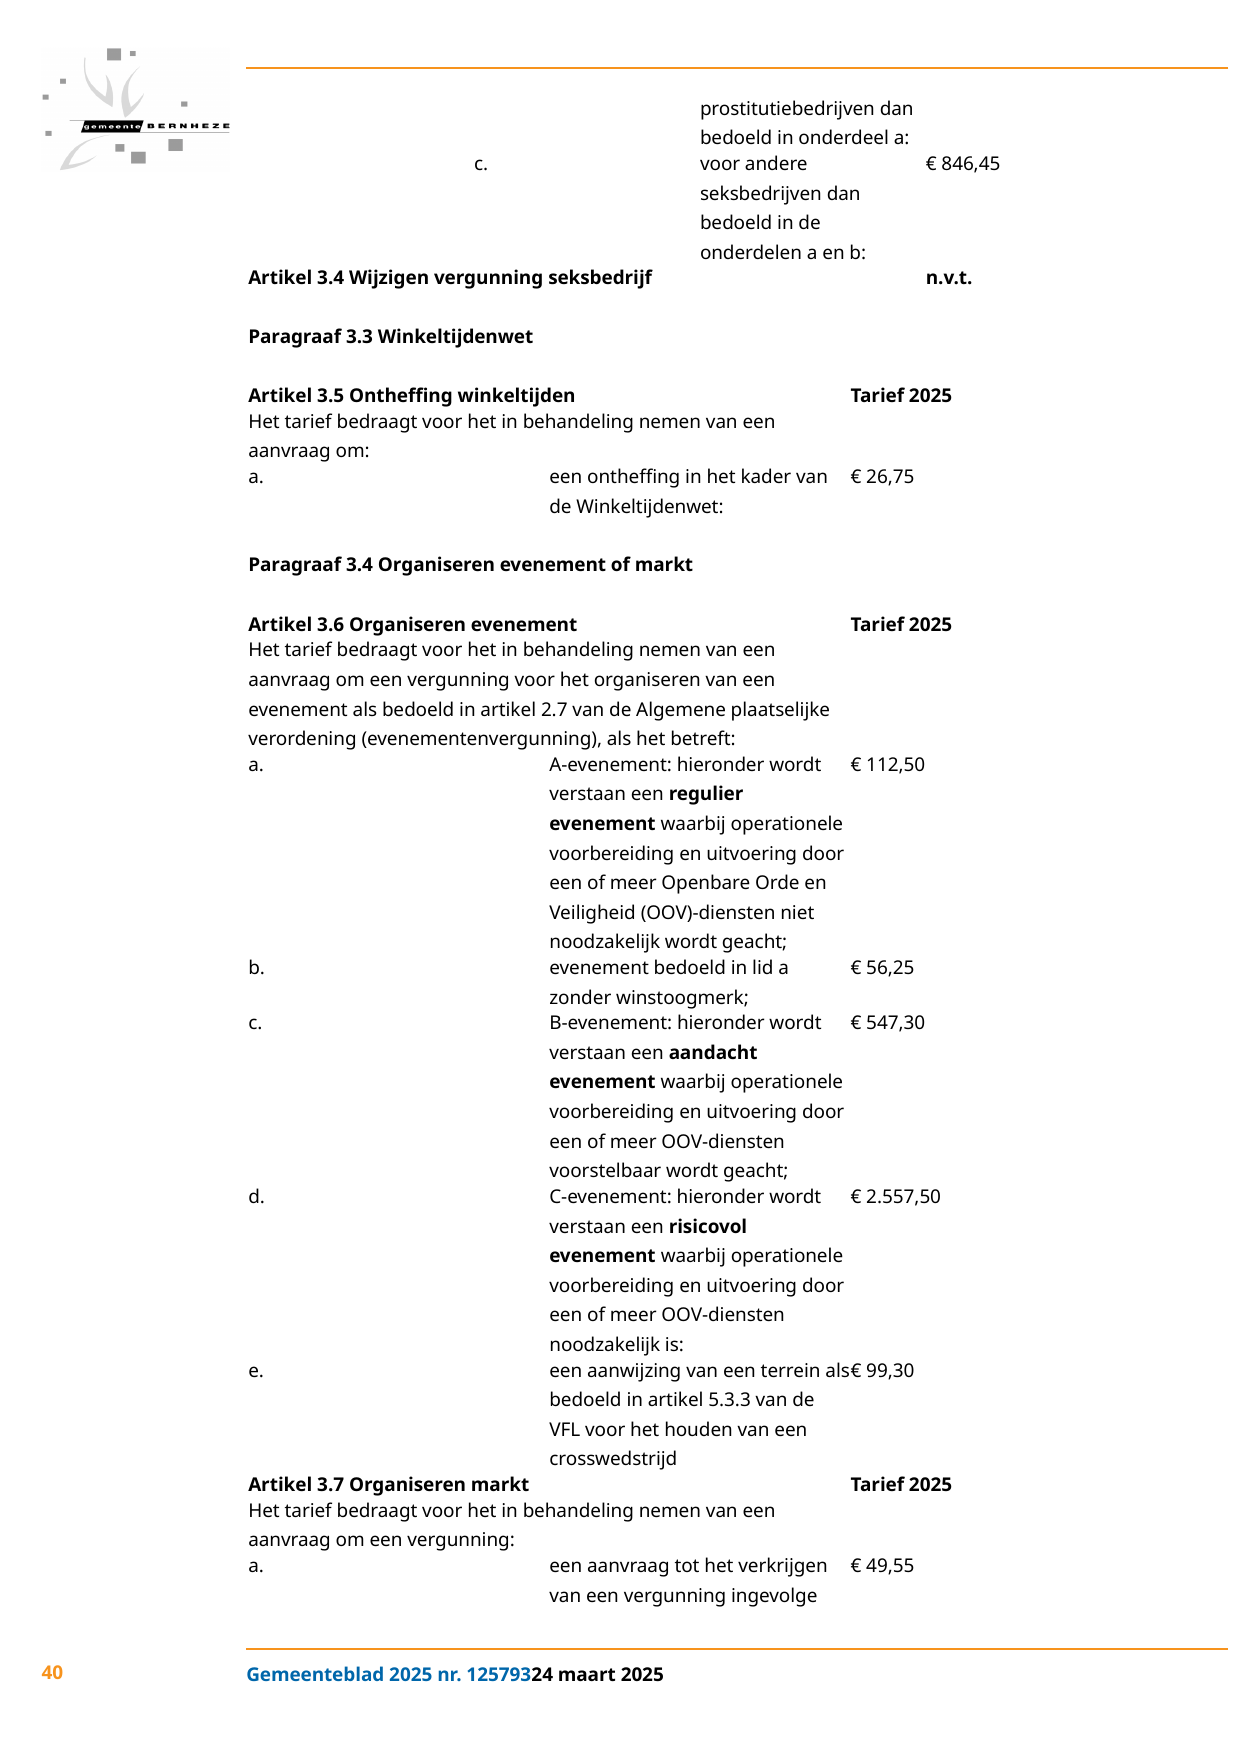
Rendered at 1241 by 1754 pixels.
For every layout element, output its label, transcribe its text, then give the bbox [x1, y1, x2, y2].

table_cell c. [248, 1010, 549, 1183]
table_cell € 846,45 [926, 150, 1152, 264]
table_cell [248, 150, 474, 264]
table_cell [850, 637, 1152, 751]
text Paragraaf 3.3 Winkeltijdenwet [248, 323, 1152, 349]
table_cell a. [248, 1553, 549, 1608]
table_cell C-evenement: hieronder wordt verstaan een risicovol evenement waarbij operationele voorbereiding en uitvoering door een of meer OOV-diensten noodzakelijk is: [549, 1183, 850, 1357]
table_cell e. [248, 1357, 549, 1471]
table_header Tarief 2025 [850, 611, 1152, 637]
table_cell a. [248, 751, 549, 954]
table_cell € 26,75 [850, 464, 1152, 519]
table_cell a. [248, 464, 549, 519]
table_cell Artikel 3.7 Organiseren markt [248, 1471, 850, 1497]
table_cell n.v.t. [926, 265, 1152, 290]
table_cell € 99,30 [850, 1357, 1152, 1471]
table_cell Tarief 2025 [850, 1471, 1152, 1497]
table_cell een aanwijzing van een terrein als bedoeld in artikel 5.3.3 van de VFL voor het houden van een crosswedstrijd [549, 1357, 850, 1471]
table_cell € 547,30 [850, 1010, 1152, 1183]
table_cell [850, 408, 1152, 463]
table_cell [474, 95, 700, 150]
table_cell prostitutiebedrijven dan bedoeld in onderdeel a: [700, 95, 926, 150]
table_cell [850, 1497, 1152, 1552]
table_cell evenement bedoeld in lid a zonder winstoogmerk; [549, 954, 850, 1009]
table_cell d. [248, 1183, 549, 1357]
table_cell [926, 95, 1152, 150]
table_header Artikel 3.5 Ontheffing winkeltijden [248, 383, 850, 408]
table_cell Het tarief bedraagt voor het in behandeling nemen van een aanvraag om: [248, 408, 850, 463]
table_cell € 56,25 [850, 954, 1152, 1009]
table_header Artikel 3.6 Organiseren evenement [248, 611, 850, 637]
table_cell een ontheffing in het kader van de Winkeltijdenwet: [549, 464, 850, 519]
table_cell Het tarief bedraagt voor het in behandeling nemen van een aanvraag om een vergunning voor het organiseren van een evenement als bedoeld in artikel 2.7 van de Algemene plaatselijke verordening (evenementenvergunning), als het betreft: [248, 637, 850, 751]
table_cell A-evenement: hieronder wordt verstaan een regulier evenement waarbij operationele voorbereiding en uitvoering door een of meer Openbare Orde en Veiligheid (OOV)-diensten niet noodzakelijk wordt geacht; [549, 751, 850, 954]
table_cell € 112,50 [850, 751, 1152, 954]
picture [41, 47, 231, 172]
table_cell Het tarief bedraagt voor het in behandeling nemen van een aanvraag om een vergunning: [248, 1497, 850, 1552]
table_cell een aanvraag tot het verkrijgen van een vergunning ingevolge [549, 1553, 850, 1608]
table_cell c. [474, 150, 700, 264]
table_cell € 49,55 [850, 1553, 1152, 1608]
table_cell Artikel 3.4 Wijzigen vergunning seksbedrijf [248, 265, 926, 290]
table_cell € 2.557,50 [850, 1183, 1152, 1357]
table_cell voor andere seksbedrijven dan bedoeld in de onderdelen a en b: [700, 150, 926, 264]
table_cell [248, 95, 474, 150]
table_cell b. [248, 954, 549, 1009]
text Paragraaf 3.4 Organiseren evenement of markt [248, 552, 1152, 577]
table_cell B-evenement: hieronder wordt verstaan een aandacht evenement waarbij operationele voorbereiding en uitvoering door een of meer OOV-diensten voorstelbaar wordt geacht; [549, 1010, 850, 1183]
table_header Tarief 2025 [850, 383, 1152, 408]
